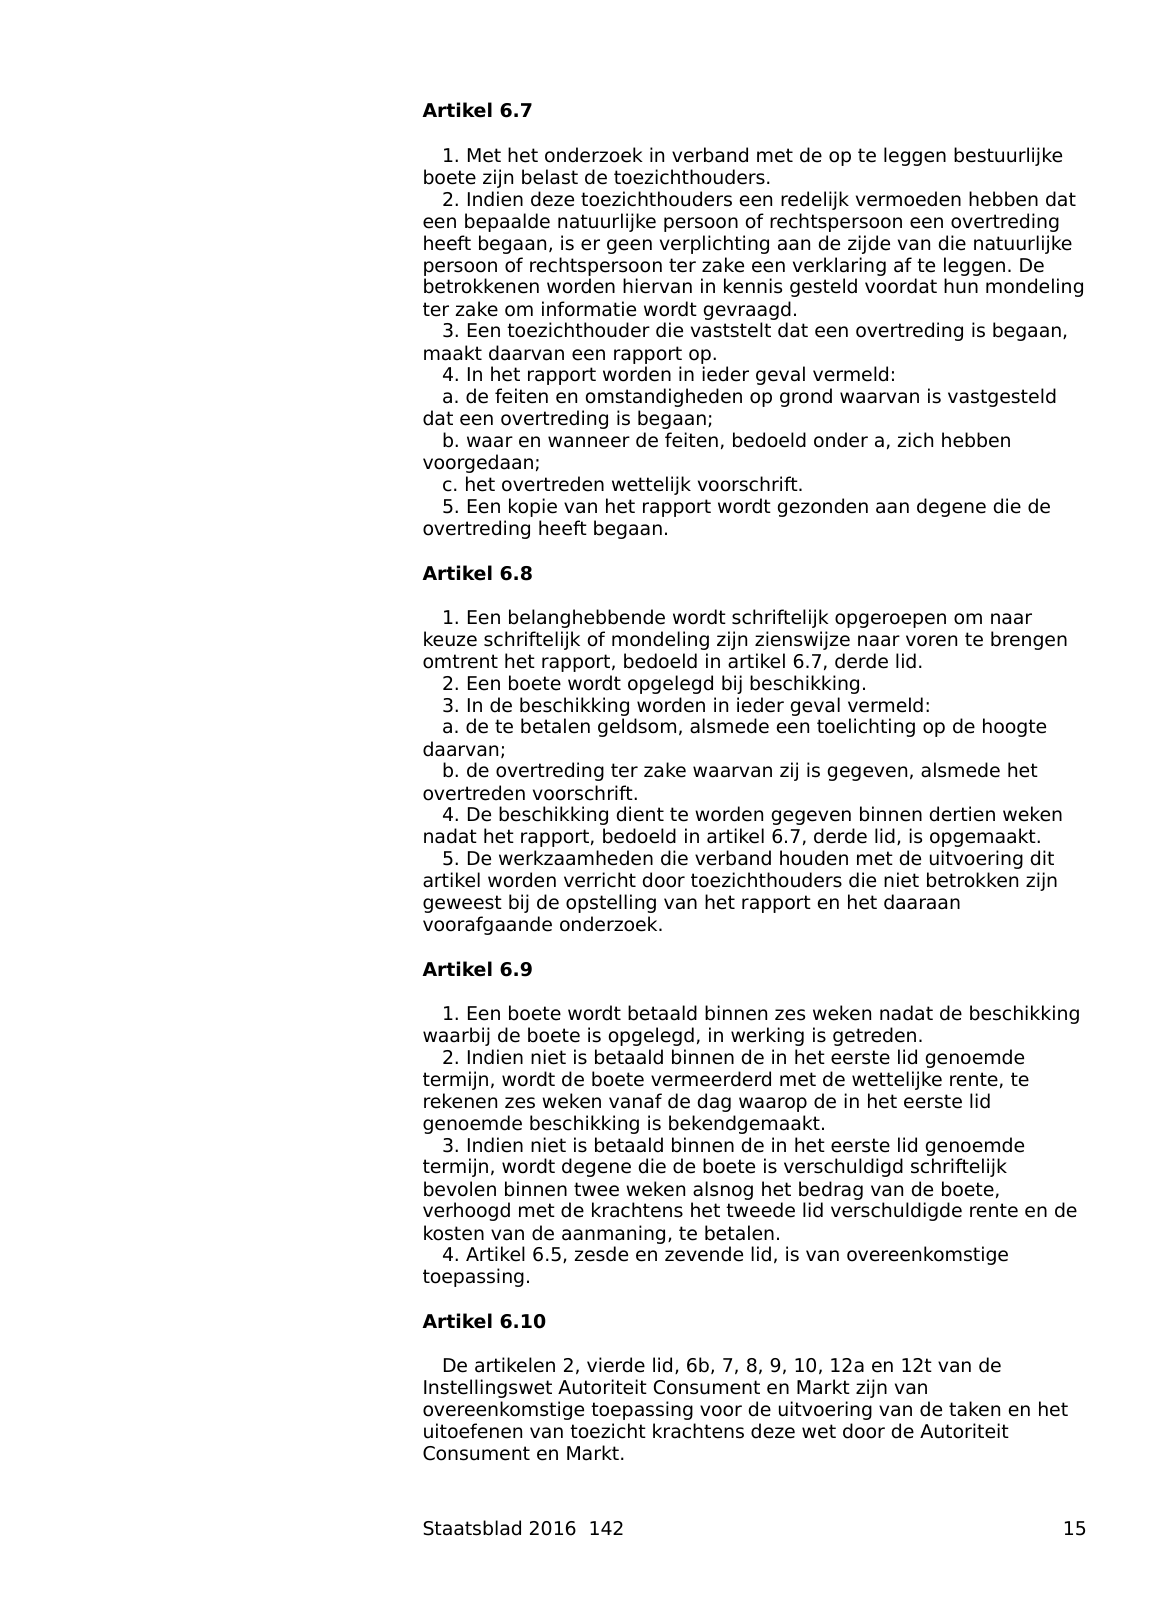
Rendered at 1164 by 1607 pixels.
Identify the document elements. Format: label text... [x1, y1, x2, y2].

text 3. Indien niet is betaald binnen de in het eerste lid genoemde termijn, wordt degene die de boete is verschuldigd schriftelijk bevolen binnen twee weken alsnog het bedrag van de boete, verhoogd met de krachtens het tweede lid verschuldigde rente en de kosten van de aanmaning, te betalen. [422, 1134, 1087, 1244]
text b. waar en wanneer de feiten, bedoeld onder a, zich hebben voorgedaan; [422, 430, 1087, 474]
subtitle Artikel 6.10 [422, 1311, 1087, 1332]
text 1. Een boete wordt betaald binnen zes weken nadat de beschikking waarbij de boete is opgelegd, in werking is getreden. [422, 1003, 1087, 1047]
text a. de te betalen geldsom, alsmede een toelichting op de hoogte daarvan; [422, 716, 1087, 760]
subtitle Artikel 6.7 [422, 100, 1087, 122]
text 2. Indien deze toezichthouders een redelijk vermoeden hebben dat een bepaalde natuurlijke persoon of rechtspersoon een overtreding heeft begaan, is er geen verplichting aan de zijde van die natuurlijke persoon of rechtspersoon ter zake een verklaring af te leggen. De betrokkenen worden hiervan in kennis gesteld voordat hun mondeling ter zake om informatie wordt gevraagd. [422, 188, 1087, 320]
text 4. De beschikking dient te worden gegeven binnen dertien weken nadat het rapport, bedoeld in artikel 6.7, derde lid, is opgemaakt. [422, 804, 1087, 848]
text c. het overtreden wettelijk voorschrift. [422, 474, 1087, 496]
text 3. In de beschikking worden in ieder geval vermeld: [422, 694, 1087, 716]
text 4. Artikel 6.5, zesde en zevende lid, is van overeenkomstige toepassing. [422, 1244, 1087, 1288]
text 2. Indien niet is betaald binnen de in het eerste lid genoemde termijn, wordt de boete vermeerderd met de wettelijke rente, te rekenen zes weken vanaf de dag waarop de in het eerste lid genoemde beschikking is bekendgemaakt. [422, 1047, 1087, 1134]
text 3. Een toezichthouder die vaststelt dat een overtreding is begaan, maakt daarvan een rapport op. [422, 320, 1087, 364]
text a. de feiten en omstandigheden op grond waarvan is vastgesteld dat een overtreding is begaan; [422, 386, 1087, 430]
subtitle Artikel 6.9 [422, 958, 1087, 980]
text b. de overtreding ter zake waarvan zij is gegeven, alsmede het overtreden voorschrift. [422, 760, 1087, 804]
text 5. De werkzaamheden die verband houden met de uitvoering dit artikel worden verricht door toezichthouders die niet betrokken zijn geweest bij de opstelling van het rapport en het daaraan voorafgaande onderzoek. [422, 848, 1087, 936]
text De artikelen 2, vierde lid, 6b, 7, 8, 9, 10, 12a en 12t van de Instellingswet Autoriteit Consument en Markt zijn van overeenkomstige toepassing voor de uitvoering van de taken en het uitoefenen van toezicht krachtens deze wet door de Autoriteit Consument en Markt. [422, 1355, 1087, 1464]
text 2. Een boete wordt opgelegd bij beschikking. [422, 672, 1087, 694]
text 1. Met het onderzoek in verband met de op te leggen bestuurlijke boete zijn belast de toezichthouders. [422, 144, 1087, 188]
text 1. Een belanghebbende wordt schriftelijk opgeroepen om naar keuze schriftelijk of mondeling zijn zienswijze naar voren te brengen omtrent het rapport, bedoeld in artikel 6.7, derde lid. [422, 607, 1087, 672]
subtitle Artikel 6.8 [422, 562, 1087, 584]
text 4. In het rapport worden in ieder geval vermeld: [422, 364, 1087, 386]
text 5. Een kopie van het rapport wordt gezonden aan degene die de overtreding heeft begaan. [422, 496, 1087, 540]
